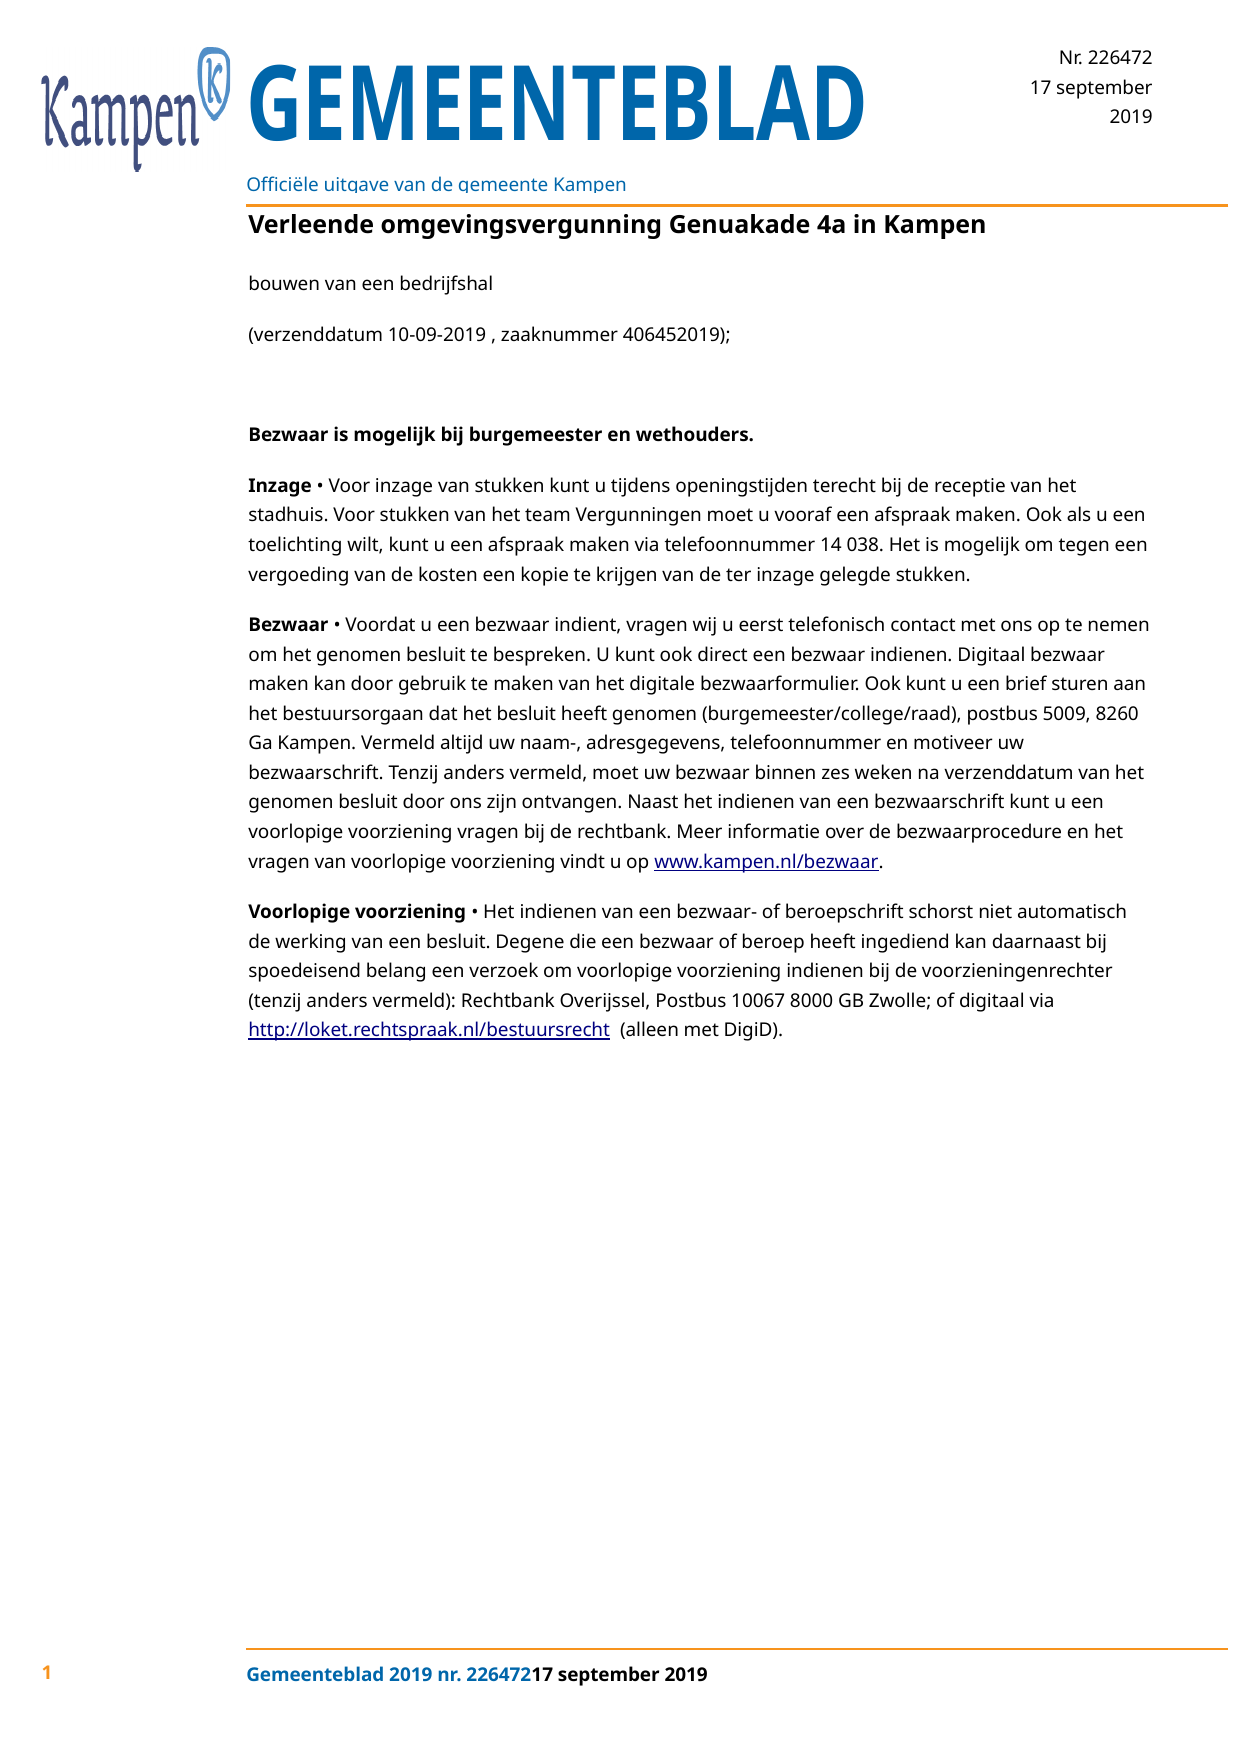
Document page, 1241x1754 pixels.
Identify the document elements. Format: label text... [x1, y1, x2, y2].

text (verzenddatum 10-09-2019 , zaaknummer 406452019); [248, 321, 1152, 346]
text Verleende omgevingsvergunning Genuakade 4a in Kampen [248, 207, 1152, 241]
picture [41, 47, 231, 172]
text Bezwaar is mogelijk bij burgemeester en wethouders. [248, 422, 1152, 447]
text bouwen van een bedrijfshal [248, 270, 1152, 296]
text Voorlopige voorziening • Het indienen van een bezwaar- of beroepschrift schorst niet automatisch de werking van een besluit. Degene die een bezwaar of beroep heeft ingediend kan daarnaast bij spoedeisend belang een verzoek om voorlopige voorziening indienen bij de voorzieningenrechter (tenzij anders vermeld): Rechtbank Overijssel, Postbus 10067 8000 GB Zwolle; of digitaal via http://loket.rechtspraak.nl/bestuursrecht (alleen met DigiD). [248, 898, 1152, 1042]
text Bezwaar • Voordat u een bezwaar indient, vragen wij u eerst telefonisch contact met ons op te nemen om het genomen besluit te bespreken. U kunt ook direct een bezwaar indienen. Digitaal bezwaar maken kan door gebruik te maken van het digitale bezwaarformulier. Ook kunt u een brief sturen aan het bestuursorgaan dat het besluit heeft genomen (burgemeester/college/raad), postbus 5009, 8260 Ga Kampen. Vermeld altijd uw naam-, adresgegevens, telefoonnummer en motiveer uw bezwaarschrift. Tenzij anders vermeld, moet uw bezwaar binnen zes weken na verzenddatum van het genomen besluit door ons zijn ontvangen. Naast het indienen van een bezwaarschrift kunt u een voorlopige voorziening vragen bij de rechtbank. Meer informatie over de bezwaarprocedure en het vragen van voorlopige voorziening vindt u op www.kampen.nl/bezwaar. [248, 611, 1152, 873]
text Inzage • Voor inzage van stukken kunt u tijdens openingstijden terecht bij de receptie van het stadhuis. Voor stukken van het team Vergunningen moet u vooraf een afspraak maken. Ook als u een toelichting wilt, kunt u een afspraak maken via telefoonnummer 14 038. Het is mogelijk om tegen een vergoeding van de kosten een kopie te krijgen van de ter inzage gelegde stukken. [248, 472, 1152, 586]
